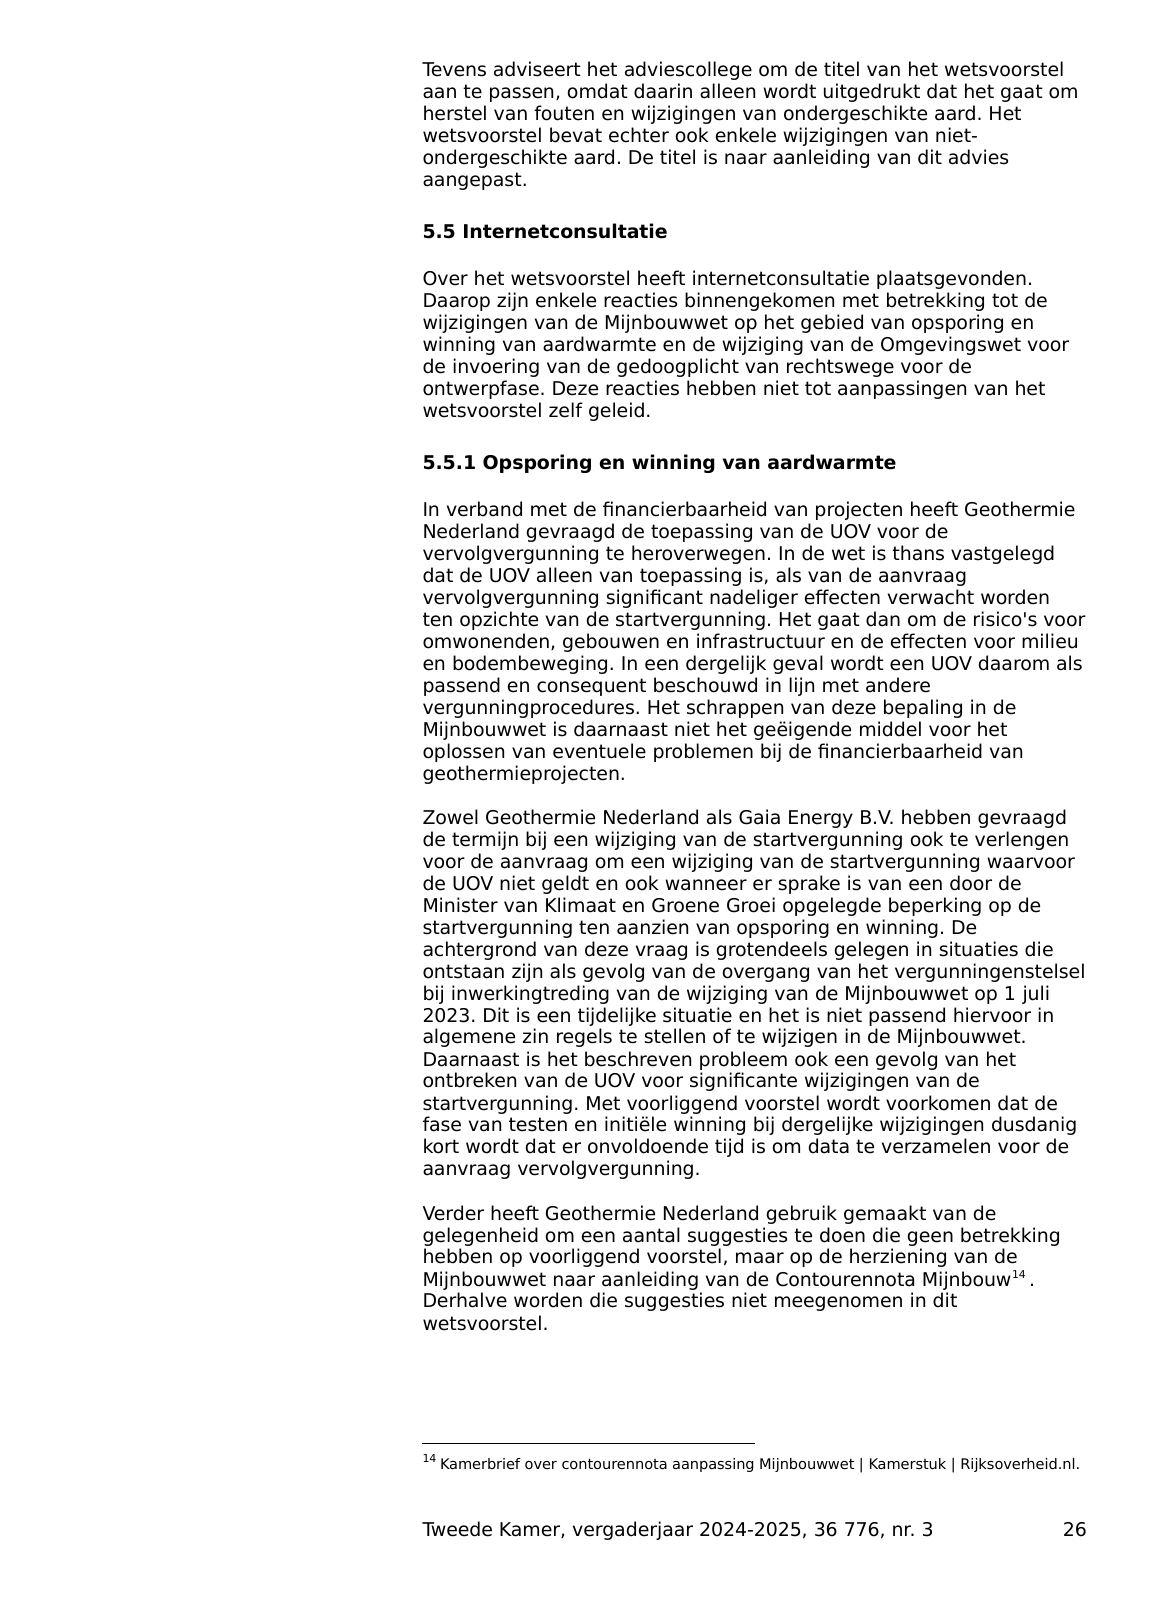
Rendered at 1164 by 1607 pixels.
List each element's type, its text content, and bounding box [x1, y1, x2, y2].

subtitle 5.5 Internetconsultatie [422, 221, 1087, 243]
text Tevens adviseert het adviescollege om de titel van het wetsvoorstel aan te passen, omdat daarin alleen wordt uitgedrukt dat het gaat om herstel van fouten en wijzigingen van ondergeschikte aard. Het wetsvoorstel bevat echter ook enkele wijzigingen van niet-ondergeschikte aard. De titel is naar aanleiding van dit advies aangepast. [422, 59, 1087, 191]
text In verband met de financierbaarheid van projecten heeft Geothermie Nederland gevraagd de toepassing van de UOV voor de vervolgvergunning te heroverwegen. In de wet is thans vastgelegd dat de UOV alleen van toepassing is, als van de aanvraag vervolgvergunning significant nadeliger effecten verwacht worden ten opzichte van de startvergunning. Het gaat dan om de risico's voor omwonenden, gebouwen en infrastructuur en de effecten voor milieu en bodembeweging. In een dergelijk geval wordt een UOV daarom als passend en consequent beschouwd in lijn met andere vergunningprocedures. Het schrappen van deze bepaling in de Mijnbouwwet is daarnaast niet het geëigende middel voor het oplossen van eventuele problemen bij de financierbaarheid van geothermieprojecten. [422, 499, 1087, 784]
text Kamerbrief over contourennota aanpassing Mijnbouwwet | Kamerstuk | Rijksoverheid.nl. [422, 1452, 1087, 1474]
subtitle 5.5.1 Opsporing en winning van aardwarmte [422, 452, 1087, 474]
text Zowel Geothermie Nederland als Gaia Energy B.V. hebben gevraagd de termijn bij een wijziging van de startvergunning ook te verlengen voor de aanvraag om een wijziging van de startvergunning waarvoor de UOV niet geldt en ook wanneer er sprake is van een door de Minister van Klimaat en Groene Groei opgelegde beperking op de startvergunning ten aanzien van opsporing en winning. De achtergrond van deze vraag is grotendeels gelegen in situaties die ontstaan zijn als gevolg van de overgang van het vergunningenstelsel bij inwerkingtreding van de wijziging van de Mijnbouwwet op 1 juli 2023. Dit is een tijdelijke situatie en het is niet passend hiervoor in algemene zin regels te stellen of te wijzigen in de Mijnbouwwet. Daarnaast is het beschreven probleem ook een gevolg van het ontbreken van de UOV voor significante wijzigingen van de startvergunning. Met voorliggend voorstel wordt voorkomen dat de fase van testen en initiële winning bij dergelijke wijzigingen dusdanig kort wordt dat er onvoldoende tijd is om data te verzamelen voor de aanvraag vervolgvergunning. [422, 807, 1087, 1180]
text Over het wetsvoorstel heeft internetconsultatie plaatsgevonden. Daarop zijn enkele reacties binnengekomen met betrekking tot de wijzigingen van de Mijnbouwwet op het gebied van opsporing en winning van aardwarmte en de wijziging van de Omgevingswet voor de invoering van de gedoogplicht van rechtswege voor de ontwerpfase. Deze reacties hebben niet tot aanpassingen van het wetsvoorstel zelf geleid. [422, 268, 1087, 422]
text Verder heeft Geothermie Nederland gebruik gemaakt van de gelegenheid om een aantal suggesties te doen die geen betrekking hebben op voorliggend voorstel, maar op de herziening van de Mijnbouwwet naar aanleiding van de Contourennota Mijnbouw. Derhalve worden die suggesties niet meegenomen in dit wetsvoorstel. [422, 1202, 1087, 1334]
